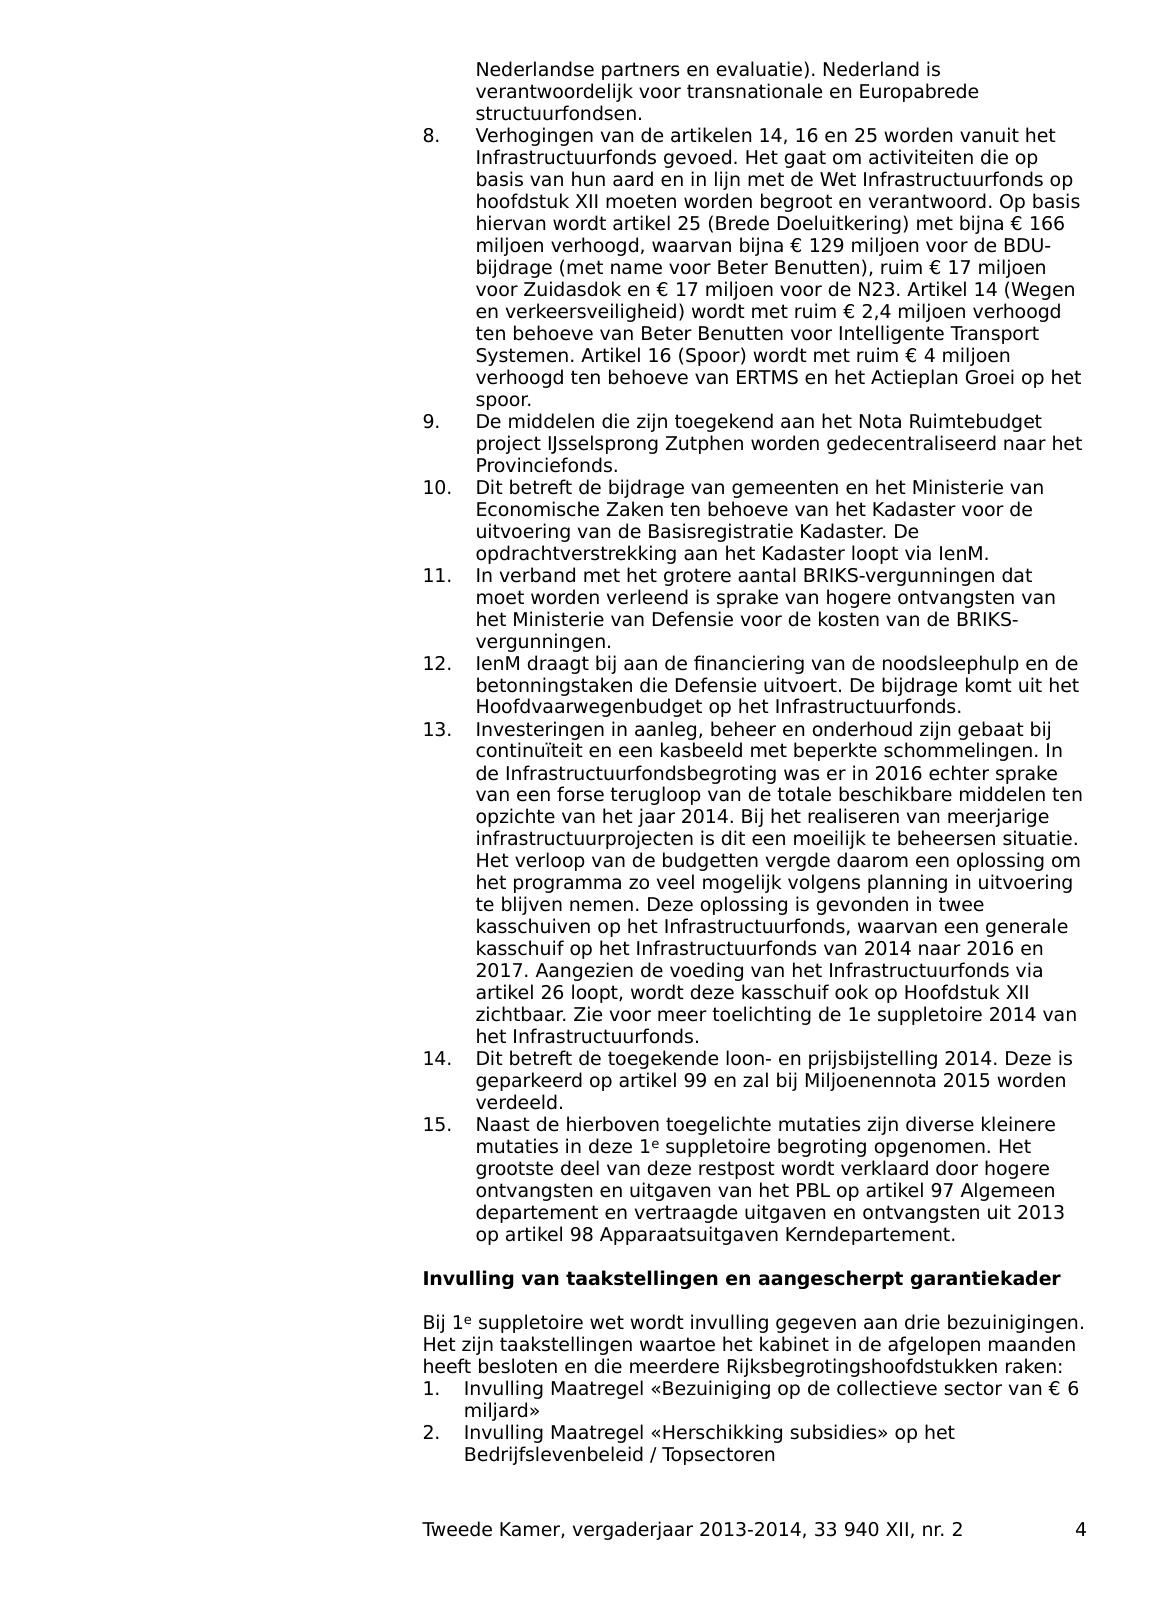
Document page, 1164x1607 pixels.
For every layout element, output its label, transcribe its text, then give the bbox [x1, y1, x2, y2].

text 12. IenM draagt bij aan de financiering van de noodsleephulp en de betonningstaken die Defensie uitvoert. De bijdrage komt uit het Hoofdvaarwegenbudget op het Infrastructuurfonds. [422, 652, 1087, 718]
text 1. Invulling Maatregel «Bezuiniging op de collectieve sector van € 6 miljard» [422, 1378, 1087, 1422]
text 15. Naast de hierboven toegelichte mutaties zijn diverse kleinere mutaties in deze 1e suppletoire begroting opgenomen. Het grootste deel van deze restpost wordt verklaard door hogere ontvangsten en uitgaven van het PBL op artikel 97 Algemeen departement en vertraagde uitgaven en ontvangsten uit 2013 op artikel 98 Apparaatsuitgaven Kerndepartement. [422, 1114, 1087, 1246]
text Bij 1e suppletoire wet wordt invulling gegeven aan drie bezuinigingen. Het zijn taakstellingen waartoe het kabinet in de afgelopen maanden heeft besloten en die meerdere Rijksbegrotingshoofdstukken raken: [422, 1312, 1087, 1378]
text 2. Invulling Maatregel «Herschikking subsidies» op het Bedrijfslevenbeleid / Topsectoren [422, 1422, 1087, 1466]
text 13. Investeringen in aanleg, beheer en onderhoud zijn gebaat bij continuïteit en een kasbeeld met beperkte schommelingen. In de Infrastructuurfondsbegroting was er in 2016 echter sprake van een forse terugloop van de totale beschikbare middelen ten opzichte van het jaar 2014. Bij het realiseren van meerjarige infrastructuurprojecten is dit een moeilijk te beheersen situatie. Het verloop van de budgetten vergde daarom een oplossing om het programma zo veel mogelijk volgens planning in uitvoering te blijven nemen. Deze oplossing is gevonden in twee kasschuiven op het Infrastructuurfonds, waarvan een generale kasschuif op het Infrastructuurfonds van 2014 naar 2016 en 2017. Aangezien de voeding van het Infrastructuurfonds via artikel 26 loopt, wordt deze kasschuif ook op Hoofdstuk XII zichtbaar. Zie voor meer toelichting de 1e suppletoire 2014 van het Infrastructuurfonds. [422, 718, 1087, 1048]
text 11. In verband met het grotere aantal BRIKS-vergunningen dat moet worden verleend is sprake van hogere ontvangsten van het Ministerie van Defensie voor de kosten van de BRIKS-vergunningen. [422, 564, 1087, 652]
text Nederlandse partners en evaluatie). Nederland is verantwoordelijk voor transnationale en Europabrede structuurfondsen. [422, 59, 1087, 125]
subtitle Invulling van taakstellingen en aangescherpt garantiekader [422, 1268, 1087, 1290]
text 8. Verhogingen van de artikelen 14, 16 en 25 worden vanuit het Infrastructuurfonds gevoed. Het gaat om activiteiten die op basis van hun aard en in lijn met de Wet Infrastructuurfonds op hoofdstuk XII moeten worden begroot en verantwoord. Op basis hiervan wordt artikel 25 (Brede Doeluitkering) met bijna € 166 miljoen verhoogd, waarvan bijna € 129 miljoen voor de BDU-bijdrage (met name voor Beter Benutten), ruim € 17 miljoen voor Zuidasdok en € 17 miljoen voor de N23. Artikel 14 (Wegen en verkeersveiligheid) wordt met ruim € 2,4 miljoen verhoogd ten behoeve van Beter Benutten voor Intelligente Transport Systemen. Artikel 16 (Spoor) wordt met ruim € 4 miljoen verhoogd ten behoeve van ERTMS en het Actieplan Groei op het spoor. [422, 125, 1087, 411]
text 14. Dit betreft de toegekende loon- en prijsbijstelling 2014. Deze is geparkeerd op artikel 99 en zal bij Miljoenennota 2015 worden verdeeld. [422, 1048, 1087, 1114]
text 9. De middelen die zijn toegekend aan het Nota Ruimtebudget project IJsselsprong Zutphen worden gedecentraliseerd naar het Provinciefonds. [422, 411, 1087, 477]
text 10. Dit betreft de bijdrage van gemeenten en het Ministerie van Economische Zaken ten behoeve van het Kadaster voor de uitvoering van de Basisregistratie Kadaster. De opdrachtverstrekking aan het Kadaster loopt via IenM. [422, 477, 1087, 564]
